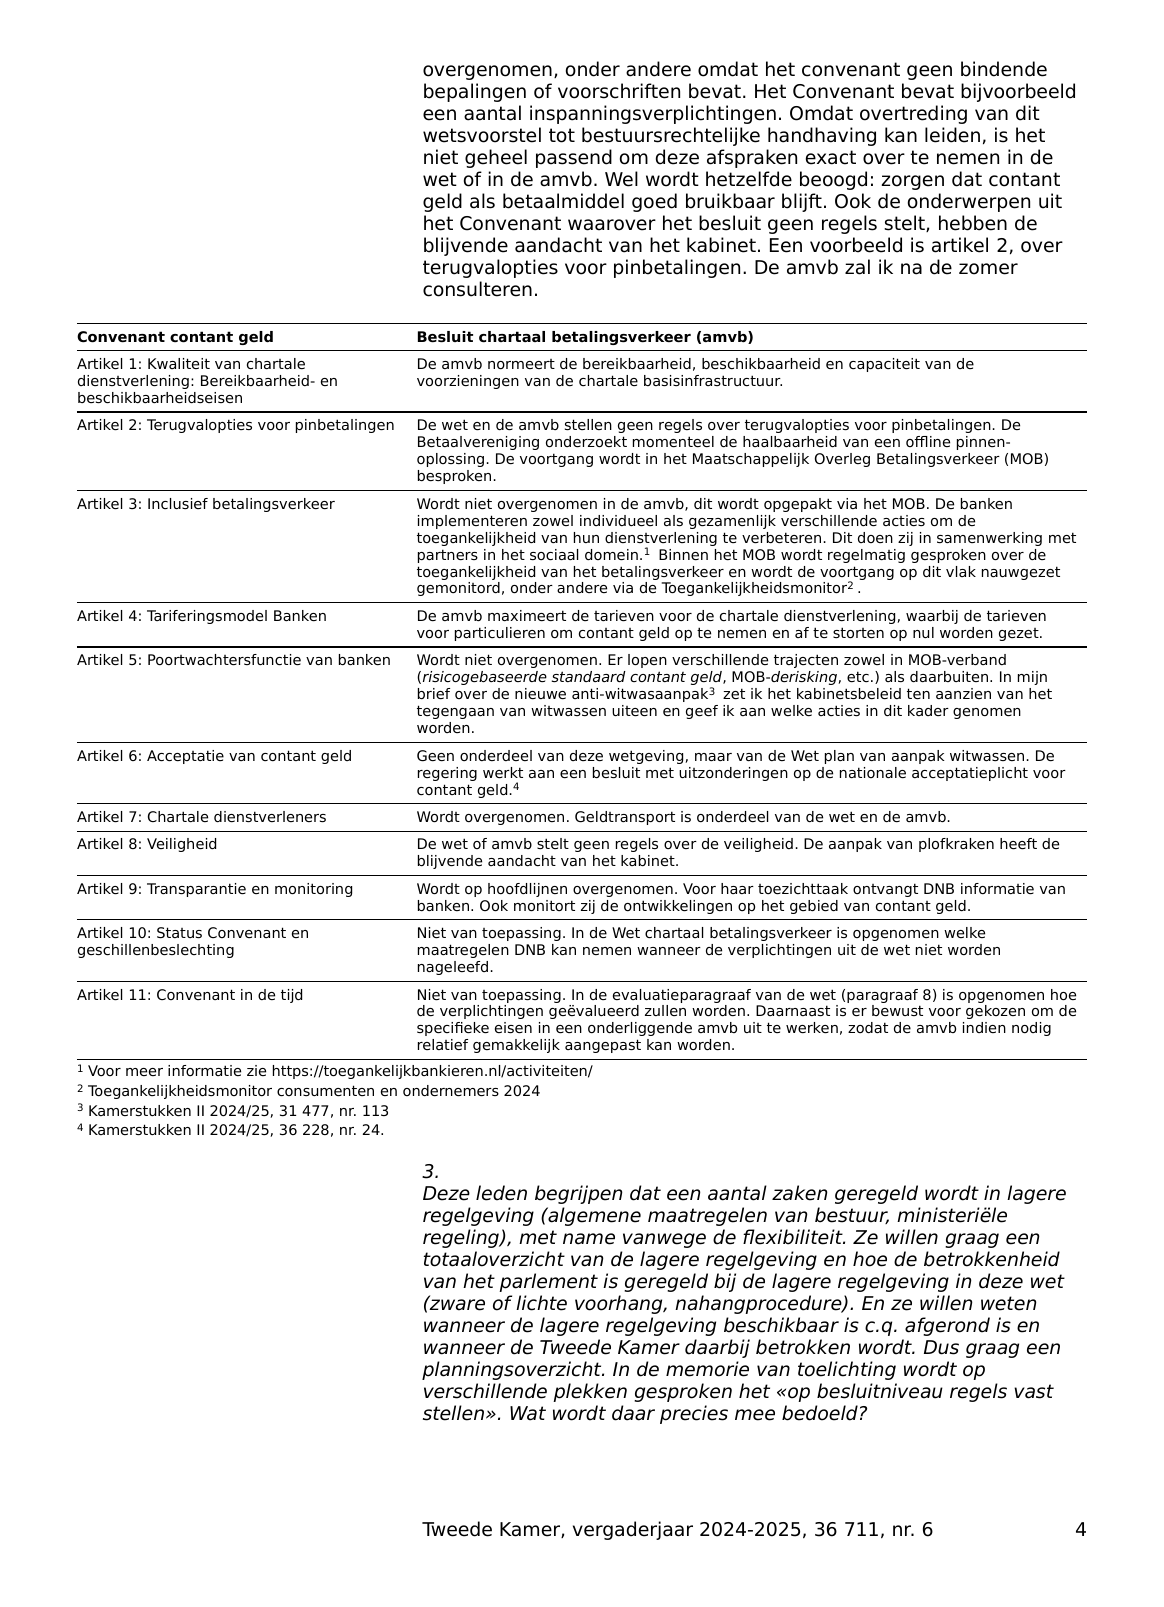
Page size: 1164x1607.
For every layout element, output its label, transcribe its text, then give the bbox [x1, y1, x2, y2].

table_cell Artikel 8: Veiligheid [77, 832, 410, 875]
table_cell De amvb maximeert de tarieven voor de chartale dienstverlening, waarbij de tarieven voor particulieren om contant geld op te nemen en af te storten op nul worden gezet. [410, 603, 1087, 646]
table_cell De wet en de amvb stellen geen regels over terugvalopties voor pinbetalingen. De Betaalvereniging onderzoekt momenteel de haalbaarheid van een offline pinnen-oplossing. De voortgang wordt in het Maatschappelijk Overleg Betalingsverkeer (MOB) besproken. [410, 413, 1087, 490]
table_cell Wordt overgenomen. Geldtransport is onderdeel van de wet en de amvb. [410, 804, 1087, 831]
table_cell Artikel 11: Convenant in de tijd [77, 982, 410, 1059]
table_cell Wordt niet overgenomen in de amvb, dit wordt opgepakt via het MOB. De banken implementeren zowel individueel als gezamenlijk verschillende acties om de toegankelijkheid van hun dienstverlening te verbeteren. Dit doen zij in samenwerking met partners in het sociaal domein.1 Binnen het MOB wordt regelmatig gesproken over de toegankelijkheid van het betalingsverkeer en wordt de voortgang op dit vlak nauwgezet gemonitord, onder andere via de Toegankelijkheidsmonitor2. [410, 491, 1087, 602]
table_cell Artikel 5: Poortwachtersfunctie van banken [77, 648, 410, 742]
text 3. [422, 1161, 1087, 1183]
table_cell Artikel 2: Terugvalopties voor pinbetalingen [77, 413, 410, 490]
table_header Besluit chartaal betalingsverkeer (amvb) [410, 324, 1087, 350]
table_cell Artikel 6: Acceptatie van contant geld [77, 743, 410, 803]
table_cell Niet van toepassing. In de evaluatieparagraaf van de wet (paragraaf 8) is opgenomen hoe de verplichtingen geëvalueerd zullen worden. Daarnaast is er bewust voor gekozen om de specifieke eisen in een onderliggende amvb uit te werken, zodat de amvb indien nodig relatief gemakkelijk aangepast kan worden. [410, 982, 1087, 1059]
table_cell De wet of amvb stelt geen regels over de veiligheid. De aanpak van plofkraken heeft de blijvende aandacht van het kabinet. [410, 832, 1087, 875]
table_header Convenant contant geld [77, 324, 410, 350]
table_cell Wordt niet overgenomen. Er lopen verschillende trajecten zowel in MOB-verband (risicogebaseerde standaard contant geld, MOB-derisking, etc.) als daarbuiten. In mijn brief over de nieuwe anti-witwasaanpak3 zet ik het kabinetsbeleid ten aanzien van het tegengaan van witwassen uiteen en geef ik aan welke acties in dit kader genomen worden. [410, 648, 1087, 742]
table_cell Geen onderdeel van deze wetgeving, maar van de Wet plan van aanpak witwassen. De regering werkt aan een besluit met uitzonderingen op de nationale acceptatieplicht voor contant geld.4 [410, 743, 1087, 803]
table_cell Wordt op hoofdlijnen overgenomen. Voor haar toezichttaak ontvangt DNB informatie van banken. Ook monitort zij de ontwikkelingen op het gebied van contant geld. [410, 876, 1087, 919]
table_cell Artikel 7: Chartale dienstverleners [77, 804, 410, 831]
table_cell Artikel 3: Inclusief betalingsverkeer [77, 491, 410, 602]
table_cell Artikel 4: Tariferingsmodel Banken [77, 603, 410, 646]
table_cell Niet van toepassing. In de Wet chartaal betalingsverkeer is opgenomen welke maatregelen DNB kan nemen wanneer de verplichtingen uit de wet niet worden nageleefd. [410, 920, 1087, 981]
table_cell Artikel 10: Status Convenant en geschillenbeslechting [77, 920, 410, 981]
table_cell Artikel 1: Kwaliteit van chartale dienstverlening: Bereikbaarheid- en beschikbaarheidseisen [77, 351, 410, 411]
table_cell Artikel 9: Transparantie en monitoring [77, 876, 410, 919]
text Deze leden begrijpen dat een aantal zaken geregeld wordt in lagere regelgeving (algemene maatregelen van bestuur, ministeriële regeling), met name vanwege de flexibiliteit. Ze willen graag een totaaloverzicht van de lagere regelgeving en hoe de betrokkenheid van het parlement is geregeld bij de lagere regelgeving in deze wet (zware of lichte voorhang, nahangprocedure). En ze willen weten wanneer de lagere regelgeving beschikbaar is c.q. afgerond is en wanneer de Tweede Kamer daarbij betrokken wordt. Dus graag een planningsoverzicht. In de memorie van toelichting wordt op verschillende plekken gesproken het «op besluitniveau regels vast stellen». Wat wordt daar precies mee bedoeld? [422, 1183, 1087, 1425]
table_cell 1 Voor meer informatie zie https://toegankelijkbankieren.nl/activiteiten/ 2 Toegankelijkheidsmonitor consumenten en ondernemers 2024 3 Kamerstukken II 2024/25, 31 477, nr. 113 4 Kamerstukken II 2024/25, 36 228, nr. 24. [77, 1060, 1087, 1139]
table_cell De amvb normeert de bereikbaarheid, beschikbaarheid en capaciteit van de voorzieningen van de chartale basisinfrastructuur. [410, 351, 1087, 411]
text overgenomen, onder andere omdat het convenant geen bindende bepalingen of voorschriften bevat. Het Convenant bevat bijvoorbeeld een aantal inspanningsverplichtingen. Omdat overtreding van dit wetsvoorstel tot bestuursrechtelijke handhaving kan leiden, is het niet geheel passend om deze afspraken exact over te nemen in de wet of in de amvb. Wel wordt hetzelfde beoogd: zorgen dat contant geld als betaalmiddel goed bruikbaar blijft. Ook de onderwerpen uit het Convenant waarover het besluit geen regels stelt, hebben de blijvende aandacht van het kabinet. Een voorbeeld is artikel 2, over terugvalopties voor pinbetalingen. De amvb zal ik na de zomer consulteren. [422, 59, 1087, 301]
